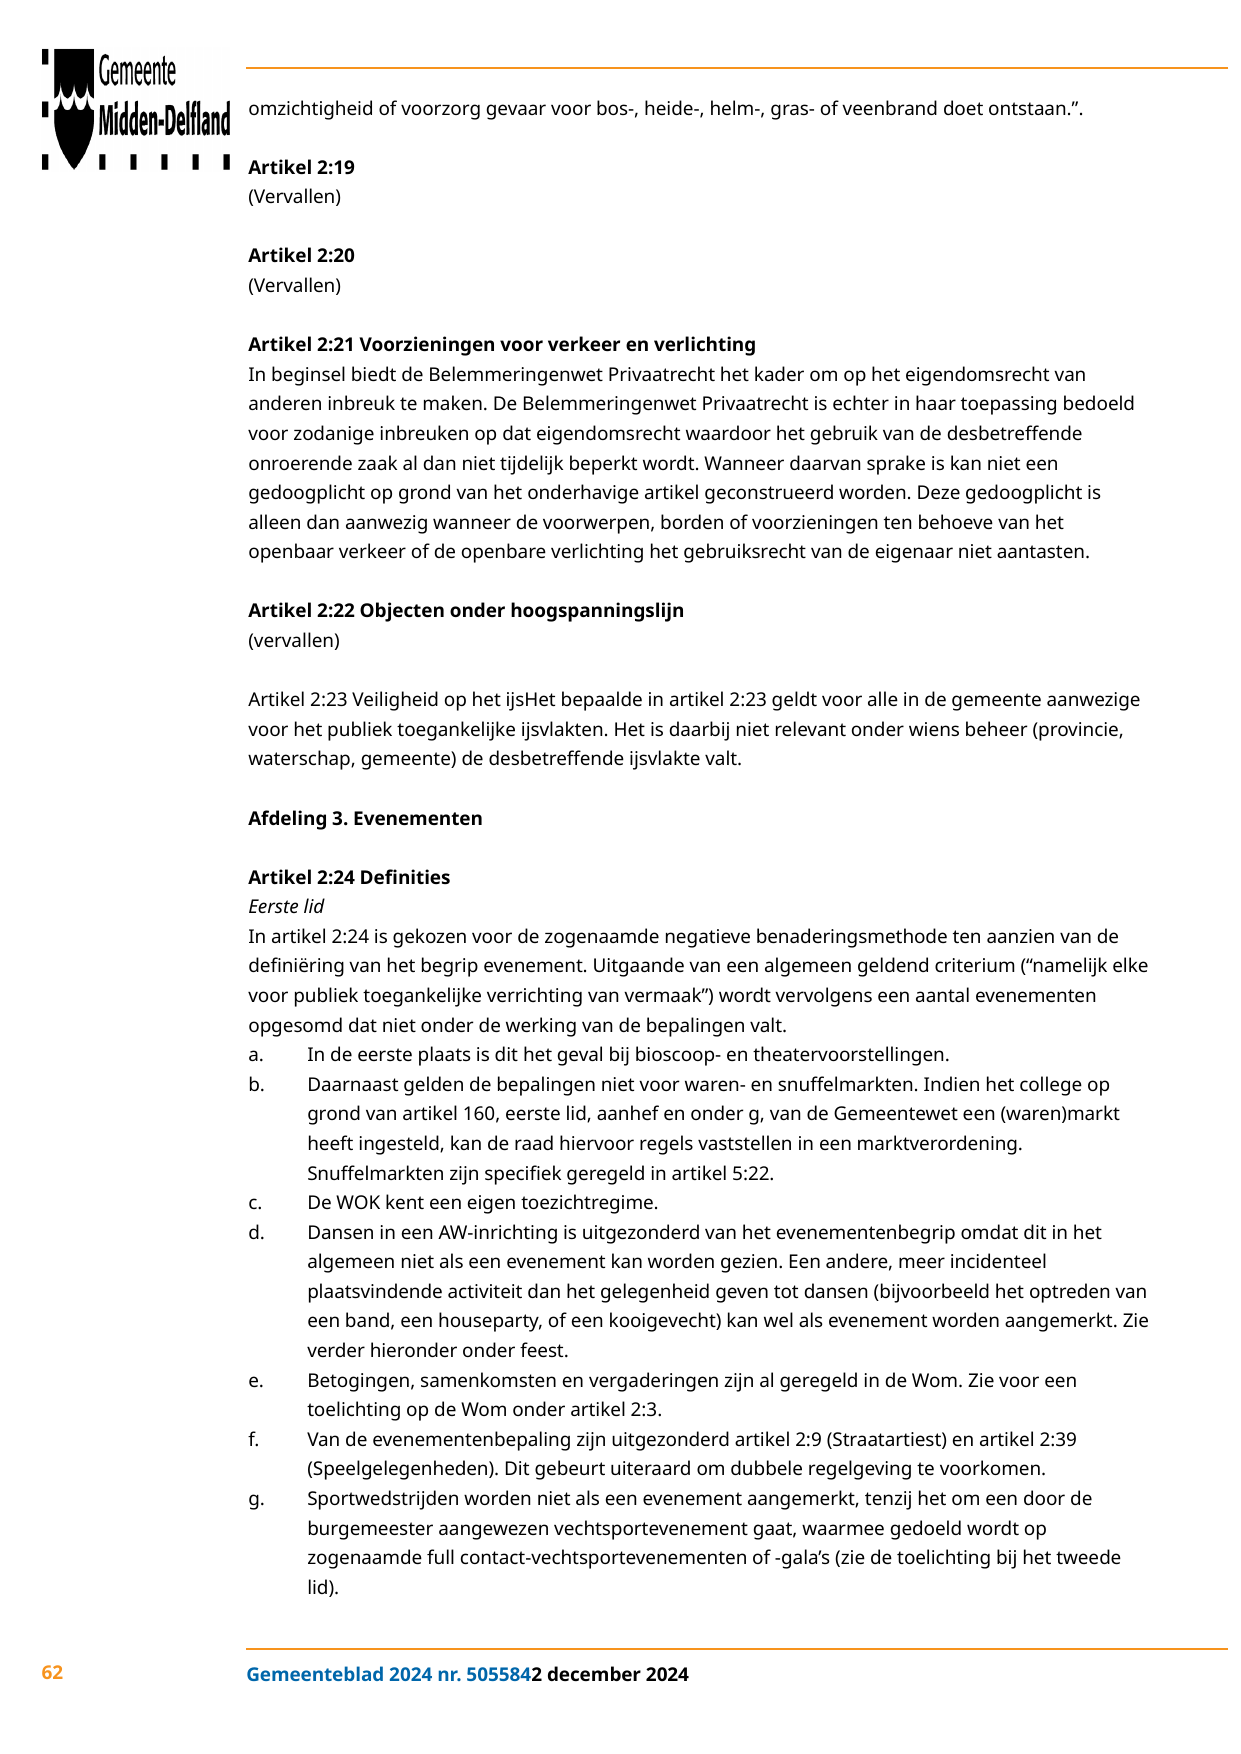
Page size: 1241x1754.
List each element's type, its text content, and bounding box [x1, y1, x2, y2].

text In beginsel biedt de Belemmeringenwet Privaatrecht het kader om op het eigendomsrecht van anderen inbreuk te maken. De Belemmeringenwet Privaatrecht is echter in haar toepassing bedoeld voor zodanige inbreuken op dat eigendomsrecht waardoor het gebruik van de desbetreffende onroerende zaak al dan niet tijdelijk beperkt wordt. Wanneer daarvan sprake is kan niet een gedoogplicht op grond van het onderhavige artikel geconstrueerd worden. Deze gedoogplicht is alleen dan aanwezig wanneer de voorwerpen, borden of voorzieningen ten behoeve van het openbaar verkeer of de openbare verlichting het gebruiksrecht van de eigenaar niet aantasten. [248, 361, 1152, 564]
text Artikel 2:19 [248, 154, 1152, 180]
text Artikel 2:23 Veiligheid op het ijsHet bepaalde in artikel 2:23 geldt voor alle in de gemeente aanwezige voor het publiek toegankelijke ijsvlakten. Het is daarbij niet relevant onder wiens beheer (provincie, waterschap, gemeente) de desbetreffende ijsvlakte valt. [248, 686, 1152, 771]
list De WOK kent een eigen toezichtregime. [248, 1189, 1152, 1215]
text Artikel 2:20 [248, 243, 1152, 268]
text Artikel 2:22 Objecten onder hoogspanningslijn [248, 598, 1152, 623]
picture [41, 47, 231, 172]
list Dansen in een AW-inrichting is uitgezonderd van het evenementenbegrip omdat dit in het algemeen niet als een evenement kan worden gezien. Een andere, meer incidenteel plaatsvindende activiteit dan het gelegenheid geven tot dansen (bijvoorbeeld het optreden van een band, een houseparty, of een kooigevecht) kan wel als evenement worden aangemerkt. Zie verder hieronder onder feest. [248, 1219, 1152, 1363]
text omzichtigheid of voorzorg gevaar voor bos-, heide-, helm-, gras- of veenbrand doet ontstaan.”. [248, 95, 1152, 121]
text (Vervallen) [248, 272, 1152, 298]
text (vervallen) [248, 627, 1152, 653]
text Artikel 2:21 Voorzieningen voor verkeer en verlichting [248, 331, 1152, 357]
text (Vervallen) [248, 183, 1152, 209]
text Afdeling 3. Evenementen [248, 805, 1152, 831]
list Sportwedstrijden worden niet als een evenement aangemerkt, tenzij het om een door de burgemeester aangewezen vechtsportevenement gaat, waarmee gedoeld wordt op zogenaamde full contact-vechtsportevenementen of -gala’s (zie de toelichting bij het tweede lid). [248, 1485, 1152, 1600]
text Eerste lid [248, 893, 1152, 919]
text In artikel 2:24 is gekozen voor de zogenaamde negatieve benaderingsmethode ten aanzien van de definiëring van het begrip evenement. Uitgaande van een algemeen geldend criterium (“namelijk elke voor publiek toegankelijke verrichting van vermaak”) wordt vervolgens een aantal evenementen opgesomd dat niet onder de werking van de bepalingen valt. [248, 923, 1152, 1038]
list Betogingen, samenkomsten en vergaderingen zijn al geregeld in de Wom. Zie voor een toelichting op de Wom onder artikel 2:3. [248, 1367, 1152, 1422]
list Daarnaast gelden de bepalingen niet voor waren- en snuffelmarkten. Indien het college op grond van artikel 160, eerste lid, aanhef en onder g, van de Gemeentewet een (waren)markt heeft ingesteld, kan de raad hiervoor regels vaststellen in een marktverordening. Snuffelmarkten zijn specifiek geregeld in artikel 5:22. [248, 1071, 1152, 1186]
list In de eerste plaats is dit het geval bij bioscoop- en theatervoorstellingen. [248, 1041, 1152, 1067]
list Van de evenementenbepaling zijn uitgezonderd artikel 2:9 (Straatartiest) en artikel 2:39 (Speelgelegenheden). Dit gebeurt uiteraard om dubbele regelgeving te voorkomen. [248, 1426, 1152, 1481]
text Artikel 2:24 Definities [248, 864, 1152, 890]
